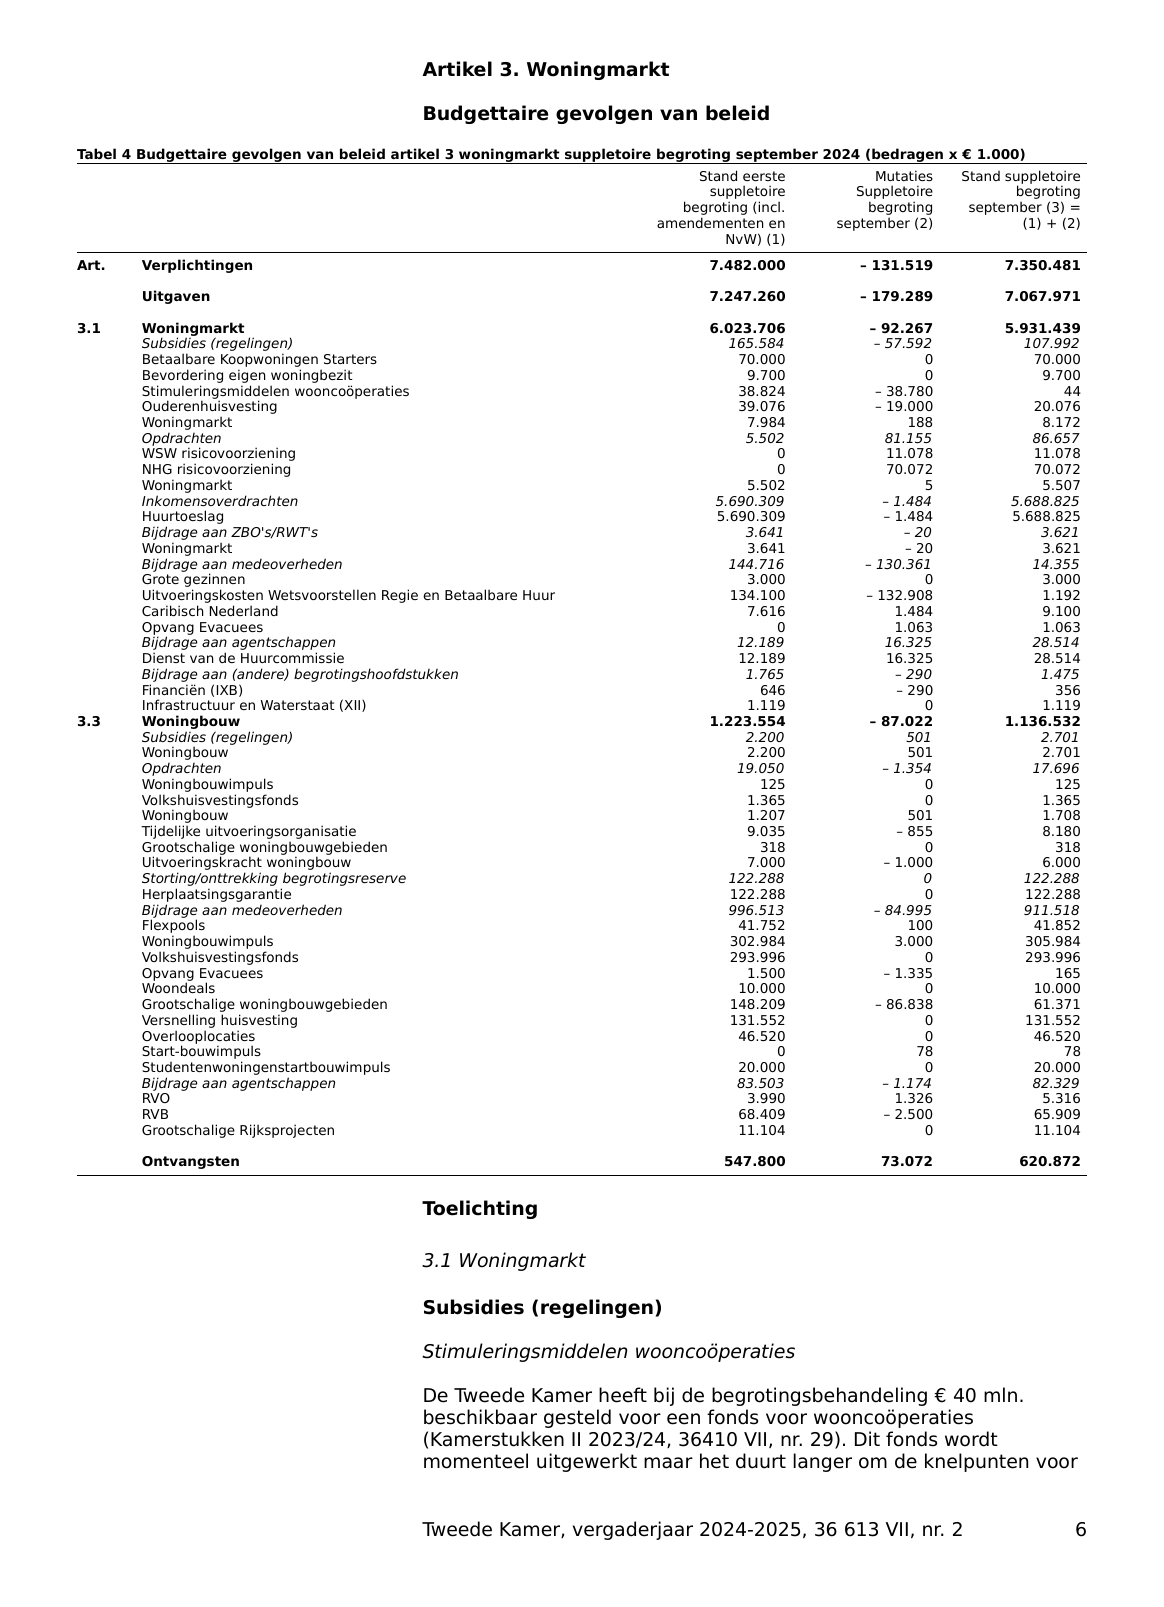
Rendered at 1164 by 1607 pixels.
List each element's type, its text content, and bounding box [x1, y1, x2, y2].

table_cell [77, 903, 136, 918]
table_cell 305.984 [939, 934, 1087, 950]
table_cell 41.752 [644, 918, 791, 934]
table_cell Volkshuisvestingsfonds [136, 793, 644, 808]
table_cell 7.482.000 [644, 253, 791, 273]
table_cell 68.409 [644, 1107, 791, 1123]
table_cell 7.350.481 [939, 253, 1087, 273]
table_header Tabel 4 Budgettaire gevolgen van beleid artikel 3 woningmarkt suppletoire begroting september 2024 (bedragen x € 1.000) [77, 147, 1087, 163]
table_cell 5 [791, 478, 939, 493]
subtitle Subsidies (regelingen) [422, 1297, 1087, 1319]
table_cell Opdrachten [136, 761, 644, 777]
table_cell 5.688.825 [939, 494, 1087, 509]
table_cell [77, 667, 136, 682]
table_cell 7.984 [644, 415, 791, 431]
table_cell Woningbouwimpuls [136, 777, 644, 792]
table_cell Opvang Evacuees [136, 965, 644, 981]
table_cell 501 [791, 808, 939, 824]
table_cell 0 [791, 950, 939, 965]
table_cell 8.180 [939, 824, 1087, 839]
table_cell [77, 399, 136, 415]
table_cell 0 [791, 1028, 939, 1044]
table_cell 12.189 [644, 635, 791, 651]
table_cell 0 [644, 462, 791, 478]
table_cell 356 [939, 682, 1087, 698]
table_cell 10.000 [939, 981, 1087, 997]
table_cell 165.584 [644, 336, 791, 352]
table_cell 70.072 [939, 462, 1087, 478]
table_cell 0 [791, 1060, 939, 1076]
table_cell – 132.908 [791, 588, 939, 604]
table_cell Stand suppletoire begroting september (3) = (1) + (2) [939, 164, 1087, 252]
table_cell 1.365 [939, 793, 1087, 808]
table_cell [77, 572, 136, 588]
table_cell Huurtoeslag [136, 509, 644, 525]
table_cell Subsidies (regelingen) [136, 336, 644, 352]
table_cell [939, 1139, 1087, 1154]
table_cell 0 [791, 793, 939, 808]
table_cell 8.172 [939, 415, 1087, 431]
table_cell 9.035 [644, 824, 791, 839]
table_cell 83.503 [644, 1076, 791, 1091]
table_cell Verplichtingen [136, 253, 644, 273]
table_cell Woningmarkt [136, 478, 644, 493]
table_cell 3.641 [644, 525, 791, 541]
table_cell Flexpools [136, 918, 644, 934]
table_cell [77, 1060, 136, 1076]
table_cell 5.316 [939, 1091, 1087, 1107]
table_cell – 130.361 [791, 556, 939, 572]
table_cell 3.3 [77, 714, 136, 729]
table_cell [77, 1013, 136, 1028]
table_cell [136, 1139, 644, 1154]
table_cell – 1.354 [791, 761, 939, 777]
table_cell 293.996 [644, 950, 791, 965]
table_cell Uitvoeringskosten Wetsvoorstellen Regie en Betaalbare Huur [136, 588, 644, 604]
table_cell 1.765 [644, 667, 791, 682]
table_cell [77, 777, 136, 792]
table_cell 16.325 [791, 635, 939, 651]
table_cell 11.104 [644, 1123, 791, 1138]
table_cell 1.500 [644, 965, 791, 981]
table_cell 501 [791, 730, 939, 745]
table_cell 0 [791, 840, 939, 855]
table_cell 2.701 [939, 730, 1087, 745]
table_cell 125 [644, 777, 791, 792]
table_cell Financiën (IXB) [136, 682, 644, 698]
table_cell [77, 336, 136, 352]
table_cell 9.700 [644, 368, 791, 383]
table_cell 70.072 [791, 462, 939, 478]
table_cell [77, 431, 136, 446]
table_cell 19.050 [644, 761, 791, 777]
table_cell 188 [791, 415, 939, 431]
table_cell [77, 384, 136, 399]
table_cell 318 [644, 840, 791, 855]
table_cell 3.000 [644, 572, 791, 588]
table_cell – 179.289 [791, 289, 939, 305]
table_cell Caribisch Nederland [136, 604, 644, 619]
table_cell [644, 305, 791, 321]
table_cell [136, 164, 644, 252]
table_cell 1.119 [644, 698, 791, 714]
table_cell 0 [644, 446, 791, 462]
table_cell [77, 509, 136, 525]
table_cell 1.475 [939, 667, 1087, 682]
table_cell [77, 1044, 136, 1060]
table_cell [77, 478, 136, 493]
text De Tweede Kamer heeft bij de begrotingsbehandeling € 40 mln. beschikbaar gesteld voor een fonds voor wooncoöperaties (Kamerstukken II 2023/24, 36410 VII, nr. 29). Dit fonds wordt momenteel uitgewerkt maar het duurt langer om de knelpunten voor [422, 1385, 1087, 1473]
table_cell [939, 305, 1087, 321]
table_cell 3.621 [939, 525, 1087, 541]
table_cell – 57.592 [791, 336, 939, 352]
table_cell Grootschalige woningbouwgebieden [136, 997, 644, 1013]
subtitle Artikel 3. Woningmarkt [422, 59, 1087, 81]
table_cell [77, 793, 136, 808]
table_cell [77, 981, 136, 997]
table_cell Stimuleringsmiddelen wooncoöperaties [136, 384, 644, 399]
table_cell NHG risicovoorziening [136, 462, 644, 478]
table_cell [77, 745, 136, 761]
table_cell [77, 494, 136, 509]
table_cell – 86.838 [791, 997, 939, 1013]
table_cell 61.371 [939, 997, 1087, 1013]
table_cell 7.247.260 [644, 289, 791, 305]
table_cell 0 [644, 1044, 791, 1060]
table_cell [77, 855, 136, 871]
table_cell 1.063 [791, 619, 939, 635]
table_cell 11.078 [939, 446, 1087, 462]
table_cell 0 [791, 887, 939, 902]
table_cell [77, 273, 136, 289]
table_cell [77, 840, 136, 855]
table_cell [136, 305, 644, 321]
table_cell [77, 808, 136, 824]
table_cell 9.700 [939, 368, 1087, 383]
subtitle 3.1 Woningmarkt [422, 1250, 1087, 1272]
table_cell 9.100 [939, 604, 1087, 619]
table_cell Subsidies (regelingen) [136, 730, 644, 745]
table_cell [77, 1123, 136, 1138]
table_cell 996.513 [644, 903, 791, 918]
table_cell [77, 541, 136, 556]
table_cell [77, 1028, 136, 1044]
table_cell – 38.780 [791, 384, 939, 399]
table_cell 82.329 [939, 1076, 1087, 1091]
table_cell 5.502 [644, 478, 791, 493]
table_cell 5.688.825 [939, 509, 1087, 525]
table_cell [77, 462, 136, 478]
subtitle Budgettaire gevolgen van beleid [422, 103, 1087, 125]
table_cell 134.100 [644, 588, 791, 604]
table_cell – 1.484 [791, 509, 939, 525]
table_cell 1.365 [644, 793, 791, 808]
table_cell – 84.995 [791, 903, 939, 918]
table_cell [77, 164, 136, 252]
table_cell RVO [136, 1091, 644, 1107]
table_cell 1.119 [939, 698, 1087, 714]
table_cell [77, 934, 136, 950]
table_cell [77, 682, 136, 698]
table_cell 6.023.706 [644, 321, 791, 336]
table_cell Bevordering eigen woningbezit [136, 368, 644, 383]
table_cell Studentenwoningenstartbouwimpuls [136, 1060, 644, 1076]
table_cell 620.872 [939, 1154, 1087, 1174]
table_cell Grootschalige Rijksprojecten [136, 1123, 644, 1138]
table_cell [77, 446, 136, 462]
table_cell 122.288 [644, 887, 791, 902]
table_cell 2.200 [644, 745, 791, 761]
table_cell 1.063 [939, 619, 1087, 635]
table_cell 1.326 [791, 1091, 939, 1107]
table_cell Inkomensoverdrachten [136, 494, 644, 509]
table_cell 3.000 [791, 934, 939, 950]
table_cell [77, 918, 136, 934]
table_cell 12.189 [644, 651, 791, 667]
table_cell Grote gezinnen [136, 572, 644, 588]
table_cell [77, 305, 136, 321]
table_cell 7.067.971 [939, 289, 1087, 305]
table_cell [644, 1139, 791, 1154]
table_cell 5.507 [939, 478, 1087, 493]
table_cell [77, 761, 136, 777]
table_cell 44 [939, 384, 1087, 399]
table_cell 122.288 [939, 871, 1087, 887]
table_cell – 92.267 [791, 321, 939, 336]
table_cell 11.078 [791, 446, 939, 462]
table_cell 293.996 [939, 950, 1087, 965]
table_cell 39.076 [644, 399, 791, 415]
table_cell 0 [791, 368, 939, 383]
table_cell Uitvoeringskracht woningbouw [136, 855, 644, 871]
table_cell [77, 1154, 136, 1174]
table_cell 646 [644, 682, 791, 698]
table_cell 2.200 [644, 730, 791, 745]
table_cell Herplaatsingsgarantie [136, 887, 644, 902]
table_cell 3.990 [644, 1091, 791, 1107]
table_cell [77, 730, 136, 745]
table_cell Bijdrage aan medeoverheden [136, 556, 644, 572]
table_cell Bijdrage aan agentschappen [136, 635, 644, 651]
table_cell Bijdrage aan medeoverheden [136, 903, 644, 918]
table_cell – 1.000 [791, 855, 939, 871]
table_cell – 290 [791, 682, 939, 698]
table_cell 11.104 [939, 1123, 1087, 1138]
table_cell 0 [791, 981, 939, 997]
table_cell – 1.484 [791, 494, 939, 509]
table_cell Betaalbare Koopwoningen Starters [136, 352, 644, 368]
table_cell [77, 289, 136, 305]
table_cell 0 [791, 352, 939, 368]
table_cell Volkshuisvestingsfonds [136, 950, 644, 965]
table_cell Woondeals [136, 981, 644, 997]
table_cell – 2.500 [791, 1107, 939, 1123]
table_cell Bijdrage aan agentschappen [136, 1076, 644, 1091]
table_cell 1.484 [791, 604, 939, 619]
table_cell RVB [136, 1107, 644, 1123]
table_cell Stand eerste suppletoire begroting (incl. amendementen en NvW) (1) [644, 164, 791, 252]
table_cell 6.000 [939, 855, 1087, 871]
table_cell Start-bouwimpuls [136, 1044, 644, 1060]
table_cell Tijdelijke uitvoeringsorganisatie [136, 824, 644, 839]
table_cell Mutaties Suppletoire begroting september (2) [791, 164, 939, 252]
table_cell Woningmarkt [136, 415, 644, 431]
table_cell 0 [791, 871, 939, 887]
table_cell Grootschalige woningbouwgebieden [136, 840, 644, 855]
table_cell 5.502 [644, 431, 791, 446]
table_cell [77, 556, 136, 572]
table_cell 0 [791, 1123, 939, 1138]
table_cell 911.518 [939, 903, 1087, 918]
table_cell 38.824 [644, 384, 791, 399]
table_cell Woningbouw [136, 808, 644, 824]
table_cell – 1.335 [791, 965, 939, 981]
table_cell – 20 [791, 525, 939, 541]
table_cell [136, 273, 644, 289]
table_cell 41.852 [939, 918, 1087, 934]
table_cell [77, 965, 136, 981]
table_cell 20.000 [644, 1060, 791, 1076]
table_cell Woningbouwimpuls [136, 934, 644, 950]
table_cell – 87.022 [791, 714, 939, 729]
table_cell 0 [791, 777, 939, 792]
table_cell Opvang Evacuees [136, 619, 644, 635]
table_cell Opdrachten [136, 431, 644, 446]
table_cell 318 [939, 840, 1087, 855]
table_cell – 290 [791, 667, 939, 682]
table_cell Woningmarkt [136, 321, 644, 336]
table_cell 7.616 [644, 604, 791, 619]
table_cell 122.288 [939, 887, 1087, 902]
table_cell [77, 604, 136, 619]
table_cell [77, 824, 136, 839]
table_cell 501 [791, 745, 939, 761]
table_cell [791, 273, 939, 289]
table_cell – 855 [791, 824, 939, 839]
table_cell 5.690.309 [644, 494, 791, 509]
table_cell Ontvangsten [136, 1154, 644, 1174]
table_cell 46.520 [644, 1028, 791, 1044]
table_cell Ouderenhuisvesting [136, 399, 644, 415]
table_cell 1.223.554 [644, 714, 791, 729]
table_cell Art. [77, 253, 136, 273]
table_cell 3.621 [939, 541, 1087, 556]
table_cell 20.076 [939, 399, 1087, 415]
table_cell 165 [939, 965, 1087, 981]
subtitle Stimuleringsmiddelen wooncoöperaties [422, 1341, 1087, 1363]
table_cell 0 [644, 619, 791, 635]
table_cell 3.1 [77, 321, 136, 336]
table_cell Uitgaven [136, 289, 644, 305]
table_cell Dienst van de Huurcommissie [136, 651, 644, 667]
table_cell [77, 525, 136, 541]
table_cell [77, 635, 136, 651]
table_cell 46.520 [939, 1028, 1087, 1044]
table_cell 78 [939, 1044, 1087, 1060]
table_cell 5.931.439 [939, 321, 1087, 336]
table_cell 78 [791, 1044, 939, 1060]
table_cell 131.552 [644, 1013, 791, 1028]
table_cell 0 [791, 698, 939, 714]
table_cell WSW risicovoorziening [136, 446, 644, 462]
table_cell – 131.519 [791, 253, 939, 273]
table_cell [77, 1076, 136, 1091]
table_cell Woningmarkt [136, 541, 644, 556]
table_cell 1.192 [939, 588, 1087, 604]
table_cell 1.708 [939, 808, 1087, 824]
table_cell Bijdrage aan ZBO's/RWT's [136, 525, 644, 541]
table_cell [77, 619, 136, 635]
table_cell 2.701 [939, 745, 1087, 761]
table_cell [77, 997, 136, 1013]
table_cell – 1.174 [791, 1076, 939, 1091]
table_cell [77, 368, 136, 383]
table_cell 20.000 [939, 1060, 1087, 1076]
table_cell Infrastructuur en Waterstaat (XII) [136, 698, 644, 714]
table_cell Overlooplocaties [136, 1028, 644, 1044]
table_cell [77, 950, 136, 965]
table_cell 28.514 [939, 651, 1087, 667]
table_cell 144.716 [644, 556, 791, 572]
table_cell Storting/onttrekking begrotingsreserve [136, 871, 644, 887]
table_cell 125 [939, 777, 1087, 792]
table_cell [77, 588, 136, 604]
table_cell Versnelling huisvesting [136, 1013, 644, 1028]
table_cell [77, 651, 136, 667]
table_cell 148.209 [644, 997, 791, 1013]
table_cell 302.984 [644, 934, 791, 950]
table_cell 1.207 [644, 808, 791, 824]
table_cell 10.000 [644, 981, 791, 997]
table_cell [644, 273, 791, 289]
table_cell 131.552 [939, 1013, 1087, 1028]
table_cell – 20 [791, 541, 939, 556]
table_cell 122.288 [644, 871, 791, 887]
table_cell [77, 887, 136, 902]
table_cell 81.155 [791, 431, 939, 446]
table_cell 1.136.532 [939, 714, 1087, 729]
table_cell 7.000 [644, 855, 791, 871]
table_cell [791, 305, 939, 321]
table_cell – 19.000 [791, 399, 939, 415]
table_cell [77, 871, 136, 887]
table_cell 28.514 [939, 635, 1087, 651]
table_cell Woningbouw [136, 714, 644, 729]
table_cell 70.000 [939, 352, 1087, 368]
table_cell 86.657 [939, 431, 1087, 446]
table_cell 107.992 [939, 336, 1087, 352]
table_cell Bijdrage aan (andere) begrotingshoofdstukken [136, 667, 644, 682]
table_cell 16.325 [791, 651, 939, 667]
table_cell 100 [791, 918, 939, 934]
table_cell [77, 698, 136, 714]
table_cell [77, 352, 136, 368]
table_cell [77, 415, 136, 431]
table_cell 70.000 [644, 352, 791, 368]
table_cell Woningbouw [136, 745, 644, 761]
table_cell 3.000 [939, 572, 1087, 588]
subtitle Toelichting [422, 1198, 1087, 1220]
table_cell 3.641 [644, 541, 791, 556]
table_cell 17.696 [939, 761, 1087, 777]
table_cell [77, 1139, 136, 1154]
table_cell 73.072 [791, 1154, 939, 1174]
table_cell 547.800 [644, 1154, 791, 1174]
table_cell [791, 1139, 939, 1154]
table_cell 5.690.309 [644, 509, 791, 525]
table_cell 65.909 [939, 1107, 1087, 1123]
table_cell [77, 1107, 136, 1123]
table_cell 0 [791, 1013, 939, 1028]
table_cell 0 [791, 572, 939, 588]
table_cell 14.355 [939, 556, 1087, 572]
table_cell [939, 273, 1087, 289]
table_cell [77, 1091, 136, 1107]
